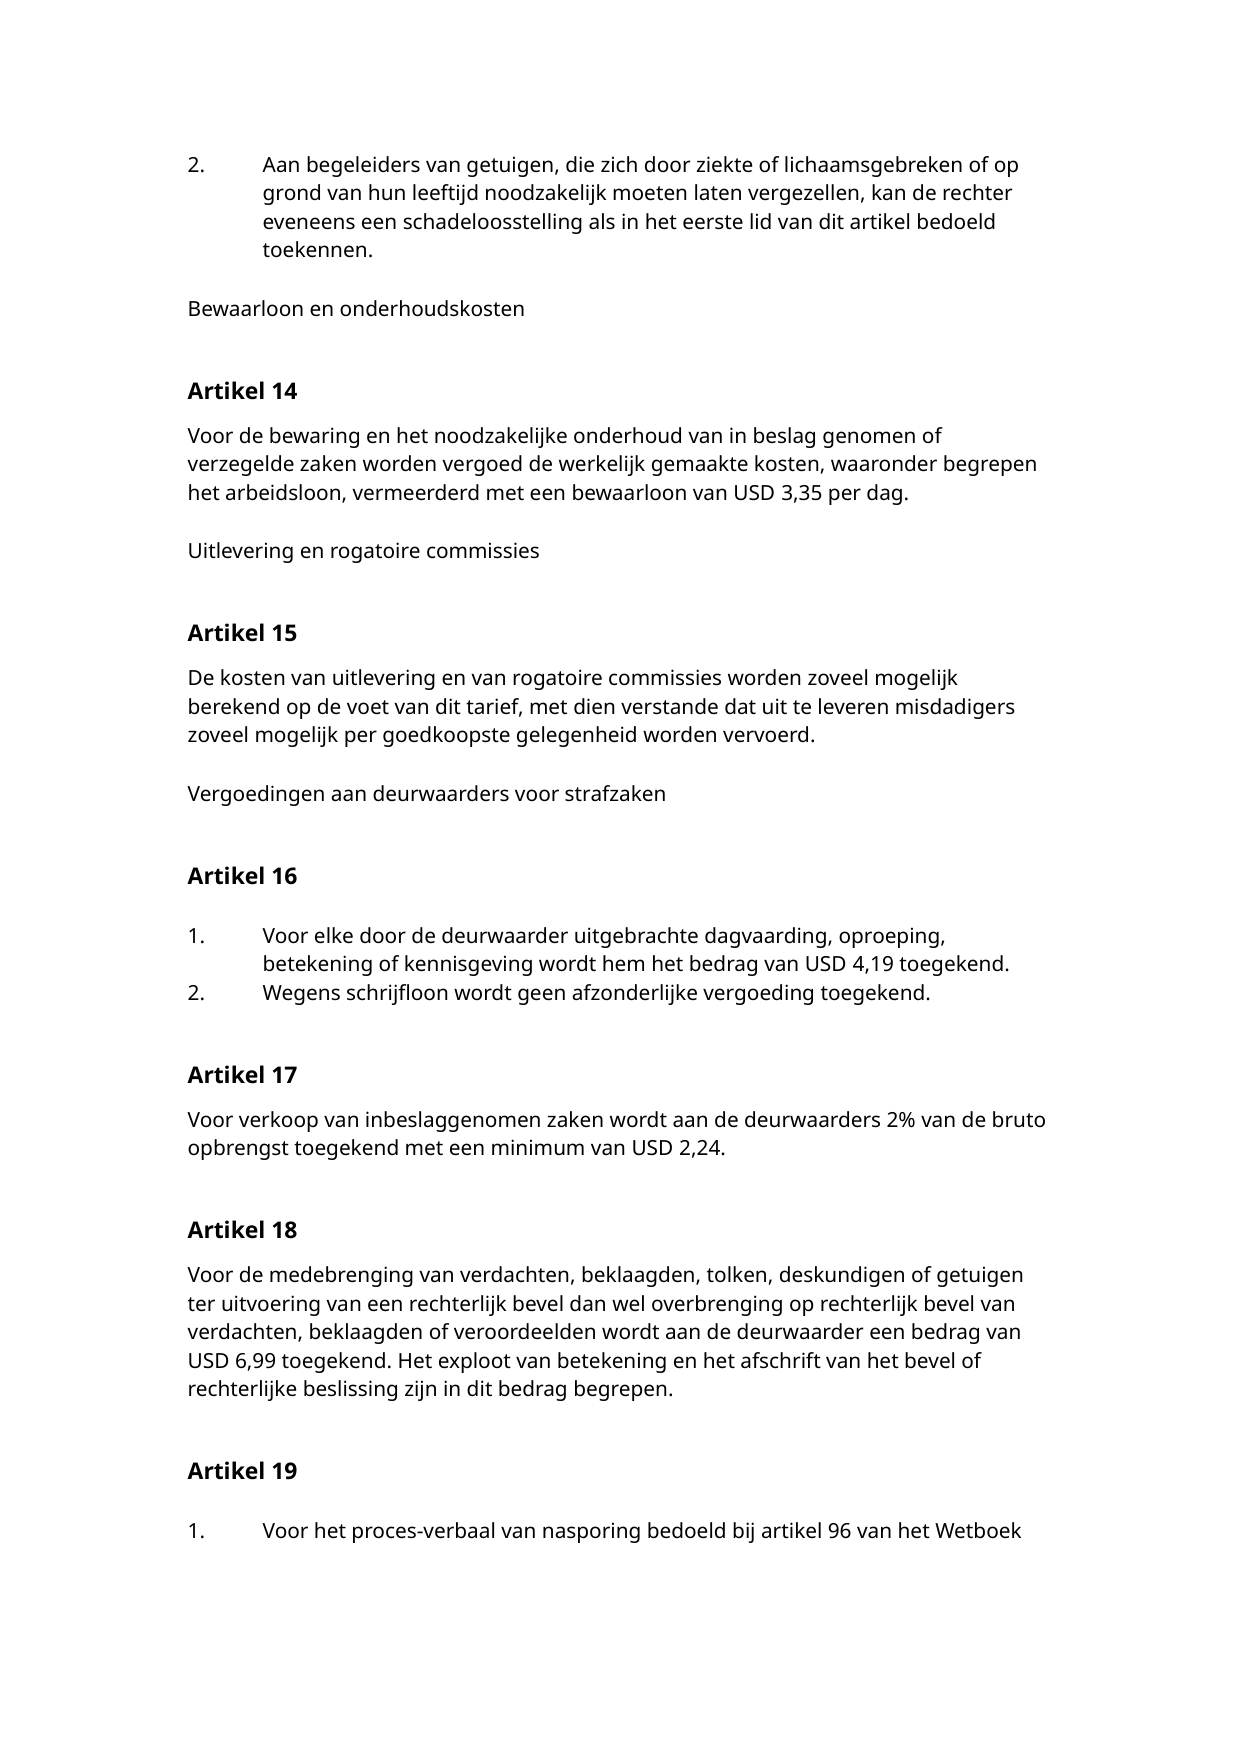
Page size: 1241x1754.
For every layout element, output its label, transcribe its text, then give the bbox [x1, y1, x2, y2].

subtitle Artikel 14 [187, 375, 1053, 406]
list Voor het proces-verbaal van nasporing bedoeld bij artikel 96 van het Wetboek [187, 1517, 1053, 1545]
subtitle Artikel 18 [187, 1214, 1053, 1246]
subtitle Uitlevering en rogatoire commissies [187, 536, 1053, 565]
subtitle Vergoedingen aan deurwaarders voor strafzaken [187, 779, 1053, 807]
subtitle Bewaarloon en onderhoudskosten [187, 294, 1053, 322]
text De kosten van uitlevering en van rogatoire commissies worden zoveel mogelijk berekend op de voet van dit tarief, met dien verstande dat uit te leveren misdadigers zoveel mogelijk per goedkoopste gelegenheid worden vervoerd. [187, 663, 1053, 749]
list Wegens schrijfloon wordt geen afzonderlijke vergoeding toegekend. [187, 978, 1053, 1006]
list Aan begeleiders van getuigen, die zich door ziekte of lichaamsgebreken of op grond van hun leeftijd noodzakelijk moeten laten vergezellen, kan de rechter eveneens een schadeloosstelling als in het eerste lid van dit artikel bedoeld toekennen. [187, 150, 1053, 264]
text Voor de bewaring en het noodzakelijke onderhoud van in beslag genomen of verzegelde zaken worden vergoed de werkelijk gemaakte kosten, waaronder begrepen het arbeidsloon, vermeerderd met een bewaarloon van USD 3,35 per dag. [187, 421, 1053, 506]
list Voor elke door de deurwaarder uitgebrachte dagvaarding, oproeping, betekening of kennisgeving wordt hem het bedrag van USD 4,19 toegekend. [187, 921, 1053, 978]
subtitle Artikel 17 [187, 1059, 1053, 1090]
subtitle Artikel 16 [187, 860, 1053, 891]
text Voor verkoop van inbeslaggenomen zaken wordt aan de deurwaarders 2% van de bruto opbrengst toegekend met een minimum van USD 2,24. [187, 1105, 1053, 1162]
text Voor de medebrenging van verdachten, beklaagden, tolken, deskundigen of getuigen ter uitvoering van een rechterlijk bevel dan wel overbrenging op rechterlijk bevel van verdachten, beklaagden of veroordeelden wordt aan de deurwaarder een bedrag van USD 6,99 toegekend. Het exploot van betekening en het afschrift van het bevel of rechterlijke beslissing zijn in dit bedrag begrepen. [187, 1261, 1053, 1403]
subtitle Artikel 19 [187, 1455, 1053, 1487]
subtitle Artikel 15 [187, 617, 1053, 648]
